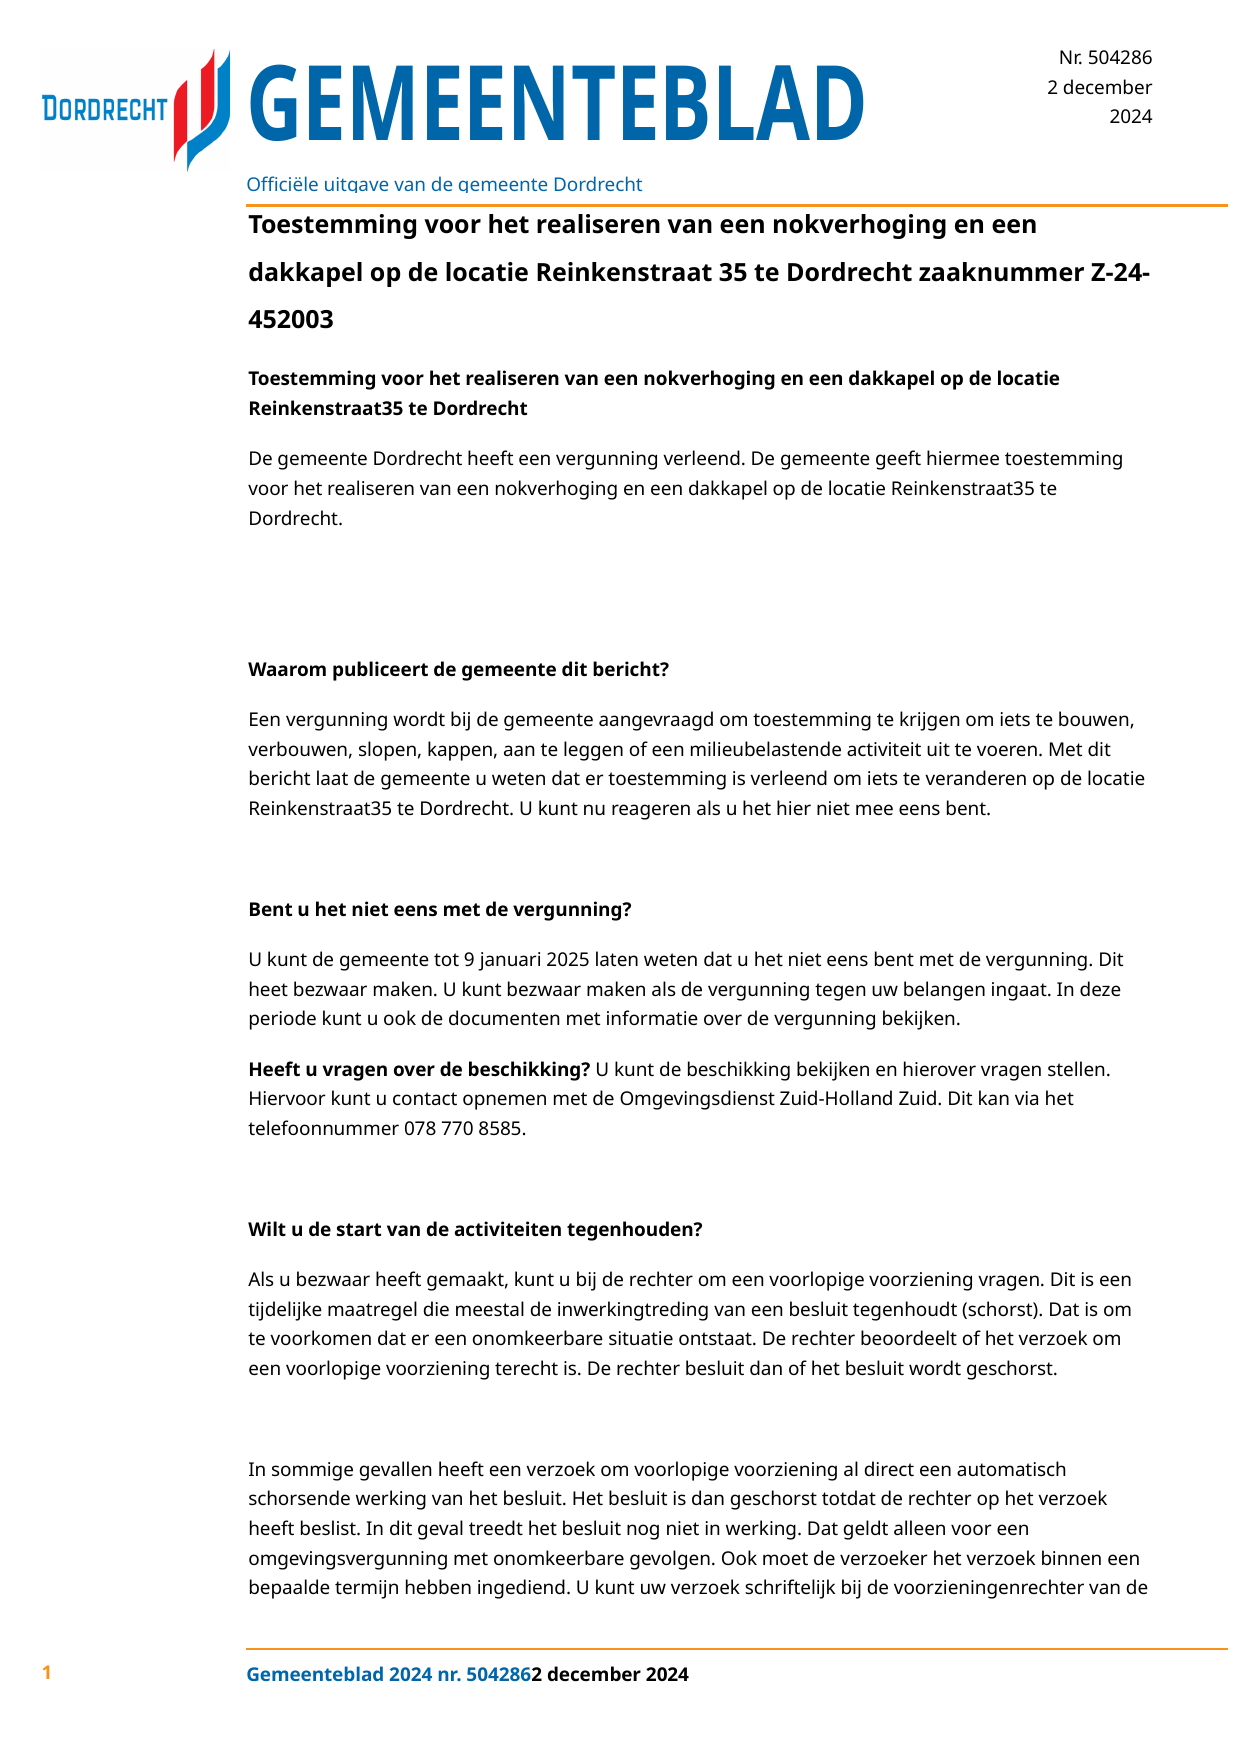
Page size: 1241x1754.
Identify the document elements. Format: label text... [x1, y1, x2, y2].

picture [41, 47, 231, 172]
text Bent u het niet eens met de vergunning? [248, 896, 1152, 922]
text Als u bezwaar heeft gemaakt, kunt u bij de rechter om een voorlopige voorziening vragen. Dit is een tijdelijke maatregel die meestal de inwerkingtreding van een besluit tegenhoudt (schorst). Dat is om te voorkomen dat er een onomkeerbare situatie ontstaat. De rechter beoordeelt of het verzoek om een voorlopige voorziening terecht is. De rechter besluit dan of het besluit wordt geschorst. [248, 1266, 1152, 1381]
text In sommige gevallen heeft een verzoek om voorlopige voorziening al direct een automatisch schorsende werking van het besluit. Het besluit is dan geschorst totdat de rechter op het verzoek heeft beslist. In dit geval treedt het besluit nog niet in werking. Dat geldt alleen voor een omgevingsvergunning met onomkeerbare gevolgen. Ook moet de verzoeker het verzoek binnen een bepaalde termijn hebben ingediend. U kunt uw verzoek schriftelijk bij de voorzieningenrechter van de [248, 1456, 1152, 1600]
text Heeft u vragen over de beschikking? U kunt de beschikking bekijken en hierover vragen stellen. Hiervoor kunt u contact opnemen met de Omgevingsdienst Zuid-Holland Zuid. Dit kan via het telefoonnummer 078 770 8585. [248, 1056, 1152, 1141]
text Toestemming voor het realiseren van een nokverhoging en een dakkapel op de locatie Reinkenstraat 35 te Dordrecht zaaknummer Z-24-452003 [248, 207, 1152, 336]
text Toestemming voor het realiseren van een nokverhoging en een dakkapel op de locatie Reinkenstraat35 te Dordrecht [248, 366, 1152, 421]
text Een vergunning wordt bij de gemeente aangevraagd om toestemming te krijgen om iets te bouwen, verbouwen, slopen, kappen, aan te leggen of een milieubelastende activiteit uit te voeren. Met dit bericht laat de gemeente u weten dat er toestemming is verleend om iets te veranderen op de locatie Reinkenstraat35 te Dordrecht. U kunt nu reageren als u het hier niet mee eens bent. [248, 706, 1152, 821]
text U kunt de gemeente tot 9 januari 2025 laten weten dat u het niet eens bent met de vergunning. Dit heet bezwaar maken. U kunt bezwaar maken als de vergunning tegen uw belangen ingaat. In deze periode kunt u ook de documenten met informatie over de vergunning bekijken. [248, 946, 1152, 1031]
text De gemeente Dordrecht heeft een vergunning verleend. De gemeente geeft hiermee toestemming voor het realiseren van een nokverhoging en een dakkapel op de locatie Reinkenstraat35 te Dordrecht. [248, 446, 1152, 530]
text Wilt u de start van de activiteiten tegenhouden? [248, 1216, 1152, 1242]
text Waarom publiceert de gemeente dit bericht? [248, 656, 1152, 682]
